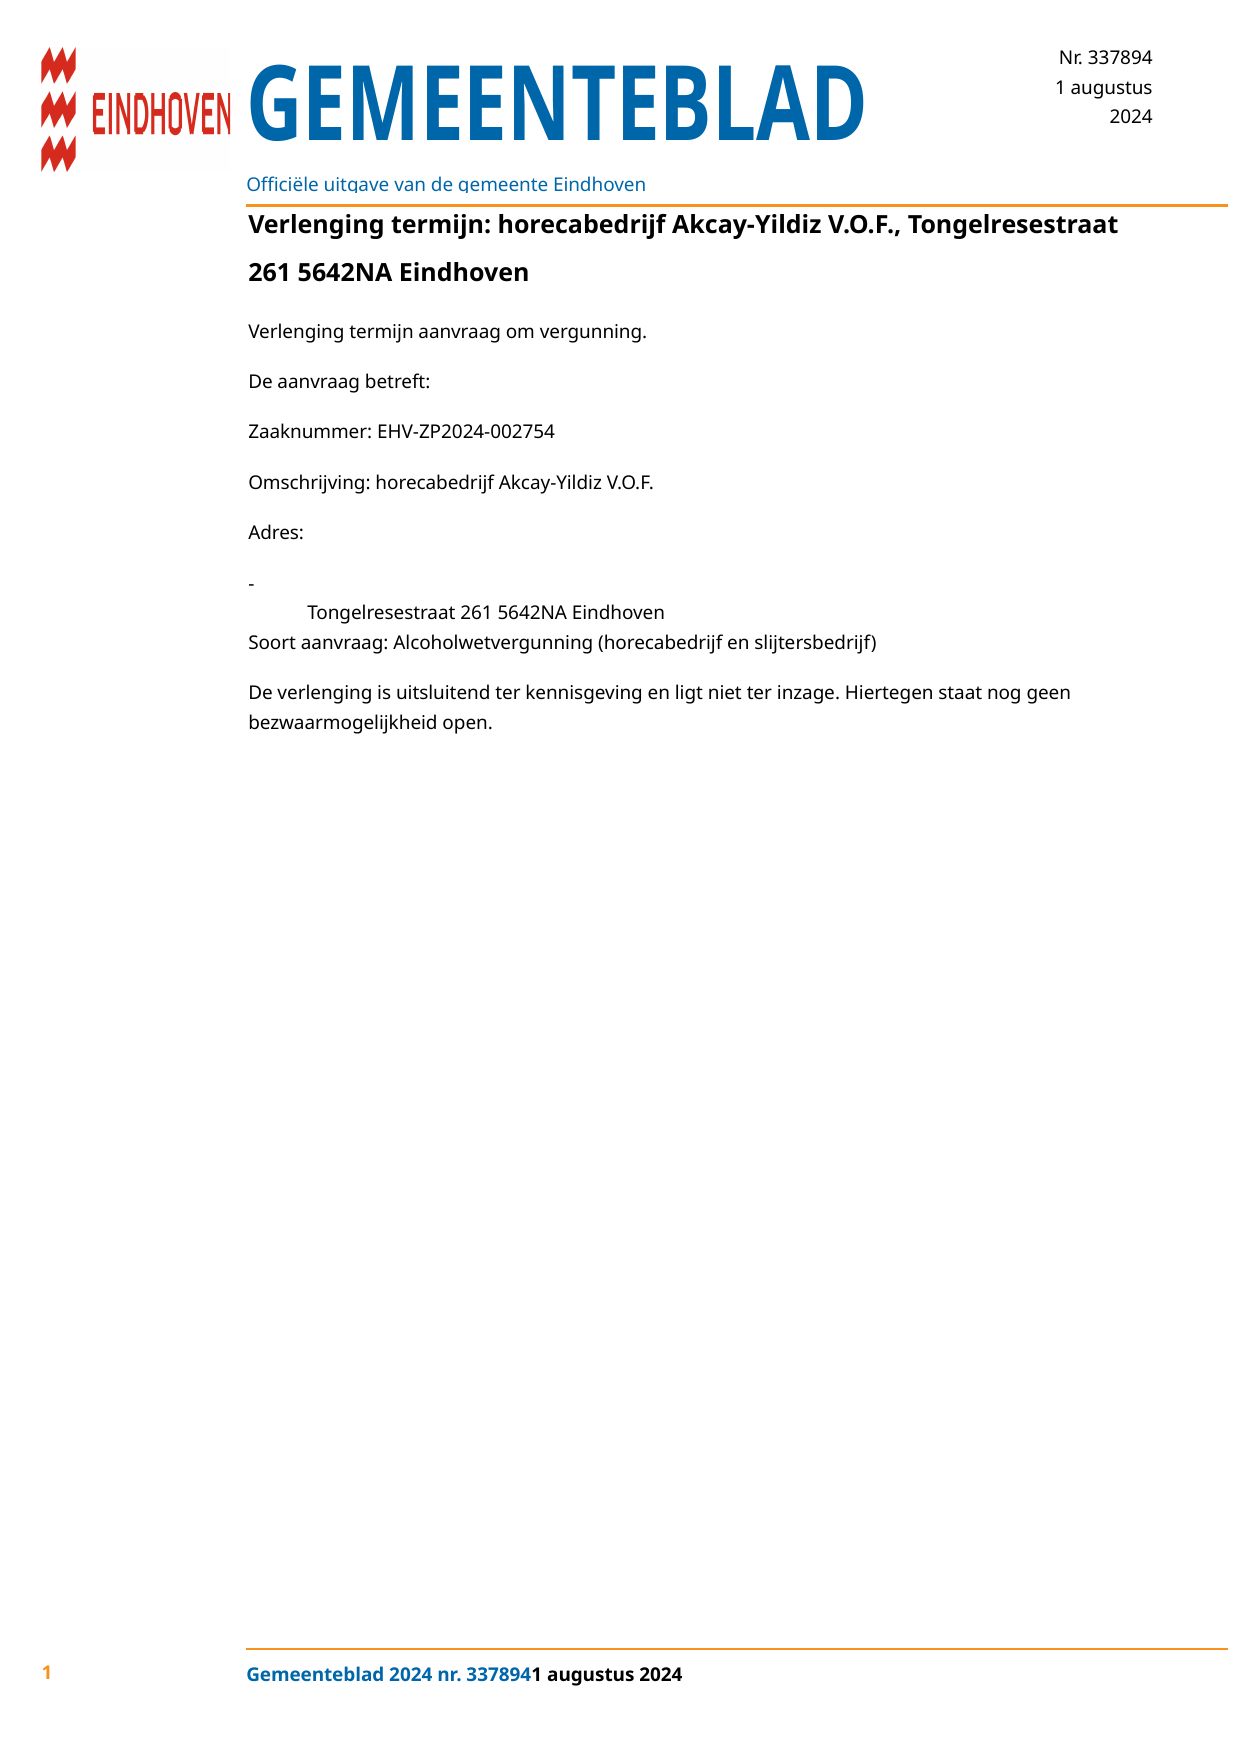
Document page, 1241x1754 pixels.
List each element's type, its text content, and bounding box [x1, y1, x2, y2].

picture [41, 47, 231, 172]
text Adres: [248, 519, 1152, 545]
list Tongelresestraat 261 5642NA Eindhoven [248, 599, 1152, 625]
text Verlenging termijn aanvraag om vergunning. [248, 318, 1152, 344]
text Verlenging termijn: horecabedrijf Akcay-Yildiz V.O.F., Tongelresestraat 261 5642NA Eindhoven [248, 207, 1152, 288]
text Zaaknummer: EHV-ZP2024-002754 [248, 419, 1152, 444]
text De aanvraag betreft: [248, 368, 1152, 394]
text Soort aanvraag: Alcoholwetvergunning (horecabedrijf en slijtersbedrijf) [248, 629, 1152, 655]
text De verlenging is uitsluitend ter kennisgeving en ligt niet ter inzage. Hiertegen staat nog geen bezwaarmogelijkheid open. [248, 679, 1152, 735]
text Omschrijving: horecabedrijf Akcay-Yildiz V.O.F. [248, 469, 1152, 495]
